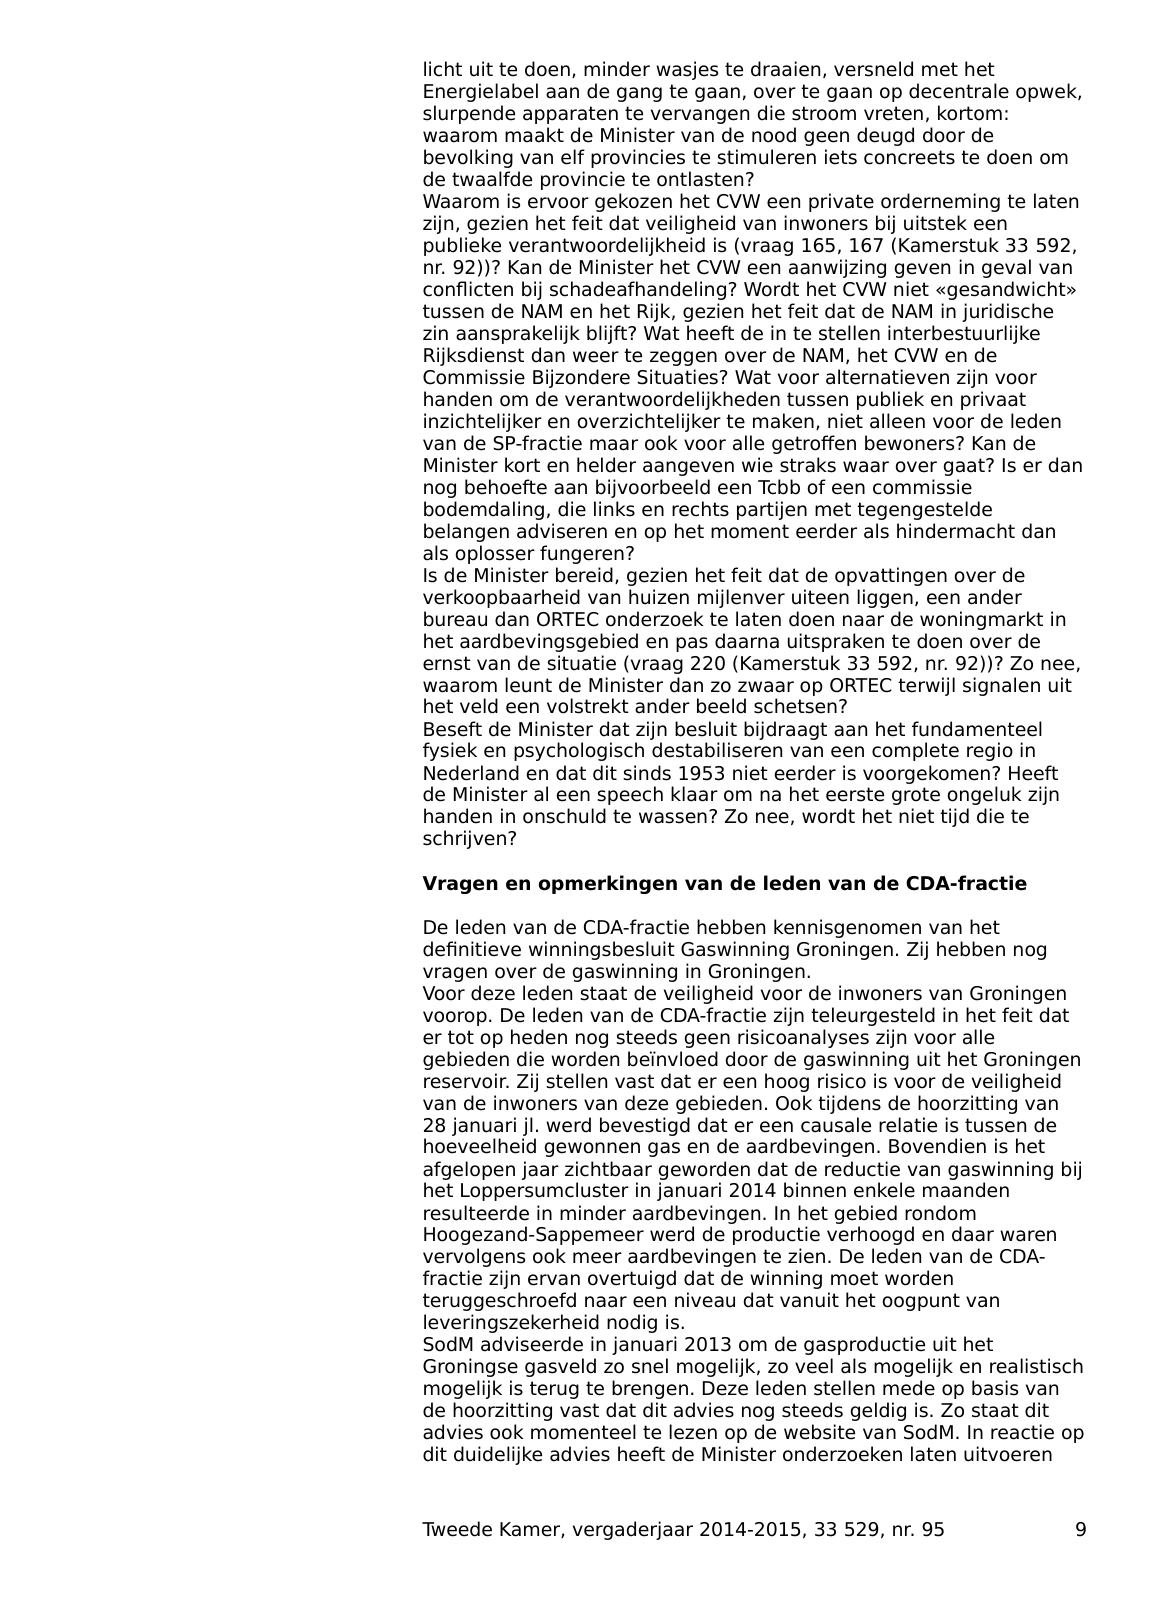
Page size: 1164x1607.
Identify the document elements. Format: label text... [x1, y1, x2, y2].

text Is de Minister bereid, gezien het feit dat de opvattingen over de verkoopbaarheid van huizen mijlenver uiteen liggen, een ander bureau dan ORTEC onderzoek te laten doen naar de woningmarkt in het aardbevingsgebied en pas daarna uitspraken te doen over de ernst van de situatie (vraag 220 (Kamerstuk 33 592, nr. 92))? Zo nee, waarom leunt de Minister dan zo zwaar op ORTEC terwijl signalen uit het veld een volstrekt ander beeld schetsen? [422, 564, 1087, 718]
text licht uit te doen, minder wasjes te draaien, versneld met het Energielabel aan de gang te gaan, over te gaan op decentrale opwek, slurpende apparaten te vervangen die stroom vreten, kortom: waarom maakt de Minister van de nood geen deugd door de bevolking van elf provincies te stimuleren iets concreets te doen om de twaalfde provincie te ontlasten? [422, 59, 1087, 191]
text Voor deze leden staat de veiligheid voor de inwoners van Groningen voorop. De leden van de CDA-fractie zijn teleurgesteld in het feit dat er tot op heden nog steeds geen risicoanalyses zijn voor alle gebieden die worden beïnvloed door de gaswinning uit het Groningen reservoir. Zij stellen vast dat er een hoog risico is voor de veiligheid van de inwoners van deze gebieden. Ook tijdens de hoorzitting van 28 januari jl. werd bevestigd dat er een causale relatie is tussen de hoeveelheid gewonnen gas en de aardbevingen. Bovendien is het afgelopen jaar zichtbaar geworden dat de reductie van gaswinning bij het Loppersumcluster in januari 2014 binnen enkele maanden resulteerde in minder aardbevingen. In het gebied rondom Hoogezand-Sappemeer werd de productie verhoogd en daar waren vervolgens ook meer aardbevingen te zien. De leden van de CDA-fractie zijn ervan overtuigd dat de winning moet worden teruggeschroefd naar een niveau dat vanuit het oogpunt van leveringszekerheid nodig is. [422, 983, 1087, 1334]
text De leden van de CDA-fractie hebben kennisgenomen van het definitieve winningsbesluit Gaswinning Groningen. Zij hebben nog vragen over de gaswinning in Groningen. [422, 917, 1087, 983]
text SodM adviseerde in januari 2013 om de gasproductie uit het Groningse gasveld zo snel mogelijk, zo veel als mogelijk en realistisch mogelijk is terug te brengen. Deze leden stellen mede op basis van de hoorzitting vast dat dit advies nog steeds geldig is. Zo staat dit advies ook momenteel te lezen op de website van SodM. In reactie op dit duidelijke advies heeft de Minister onderzoeken laten uitvoeren [422, 1334, 1087, 1466]
subtitle Vragen en opmerkingen van de leden van de CDA-fractie [422, 872, 1087, 894]
text Waarom is ervoor gekozen het CVW een private orderneming te laten zijn, gezien het feit dat veiligheid van inwoners bij uitstek een publieke verantwoordelijkheid is (vraag 165, 167 (Kamerstuk 33 592, nr. 92))? Kan de Minister het CVW een aanwijzing geven in geval van conflicten bij schadeafhandeling? Wordt het CVW niet «gesandwicht» tussen de NAM en het Rijk, gezien het feit dat de NAM in juridische zin aansprakelijk blijft? Wat heeft de in te stellen interbestuurlijke Rijksdienst dan weer te zeggen over de NAM, het CVW en de Commissie Bijzondere Situaties? Wat voor alternatieven zijn voor handen om de verantwoordelijkheden tussen publiek en privaat inzichtelijker en overzichtelijker te maken, niet alleen voor de leden van de SP-fractie maar ook voor alle getroffen bewoners? Kan de Minister kort en helder aangeven wie straks waar over gaat? Is er dan nog behoefte aan bijvoorbeeld een Tcbb of een commissie bodemdaling, die links en rechts partijen met tegengestelde belangen adviseren en op het moment eerder als hindermacht dan als oplosser fungeren? [422, 191, 1087, 564]
text Beseft de Minister dat zijn besluit bijdraagt aan het fundamenteel fysiek en psychologisch destabiliseren van een complete regio in Nederland en dat dit sinds 1953 niet eerder is voorgekomen? Heeft de Minister al een speech klaar om na het eerste grote ongeluk zijn handen in onschuld te wassen? Zo nee, wordt het niet tijd die te schrijven? [422, 718, 1087, 850]
